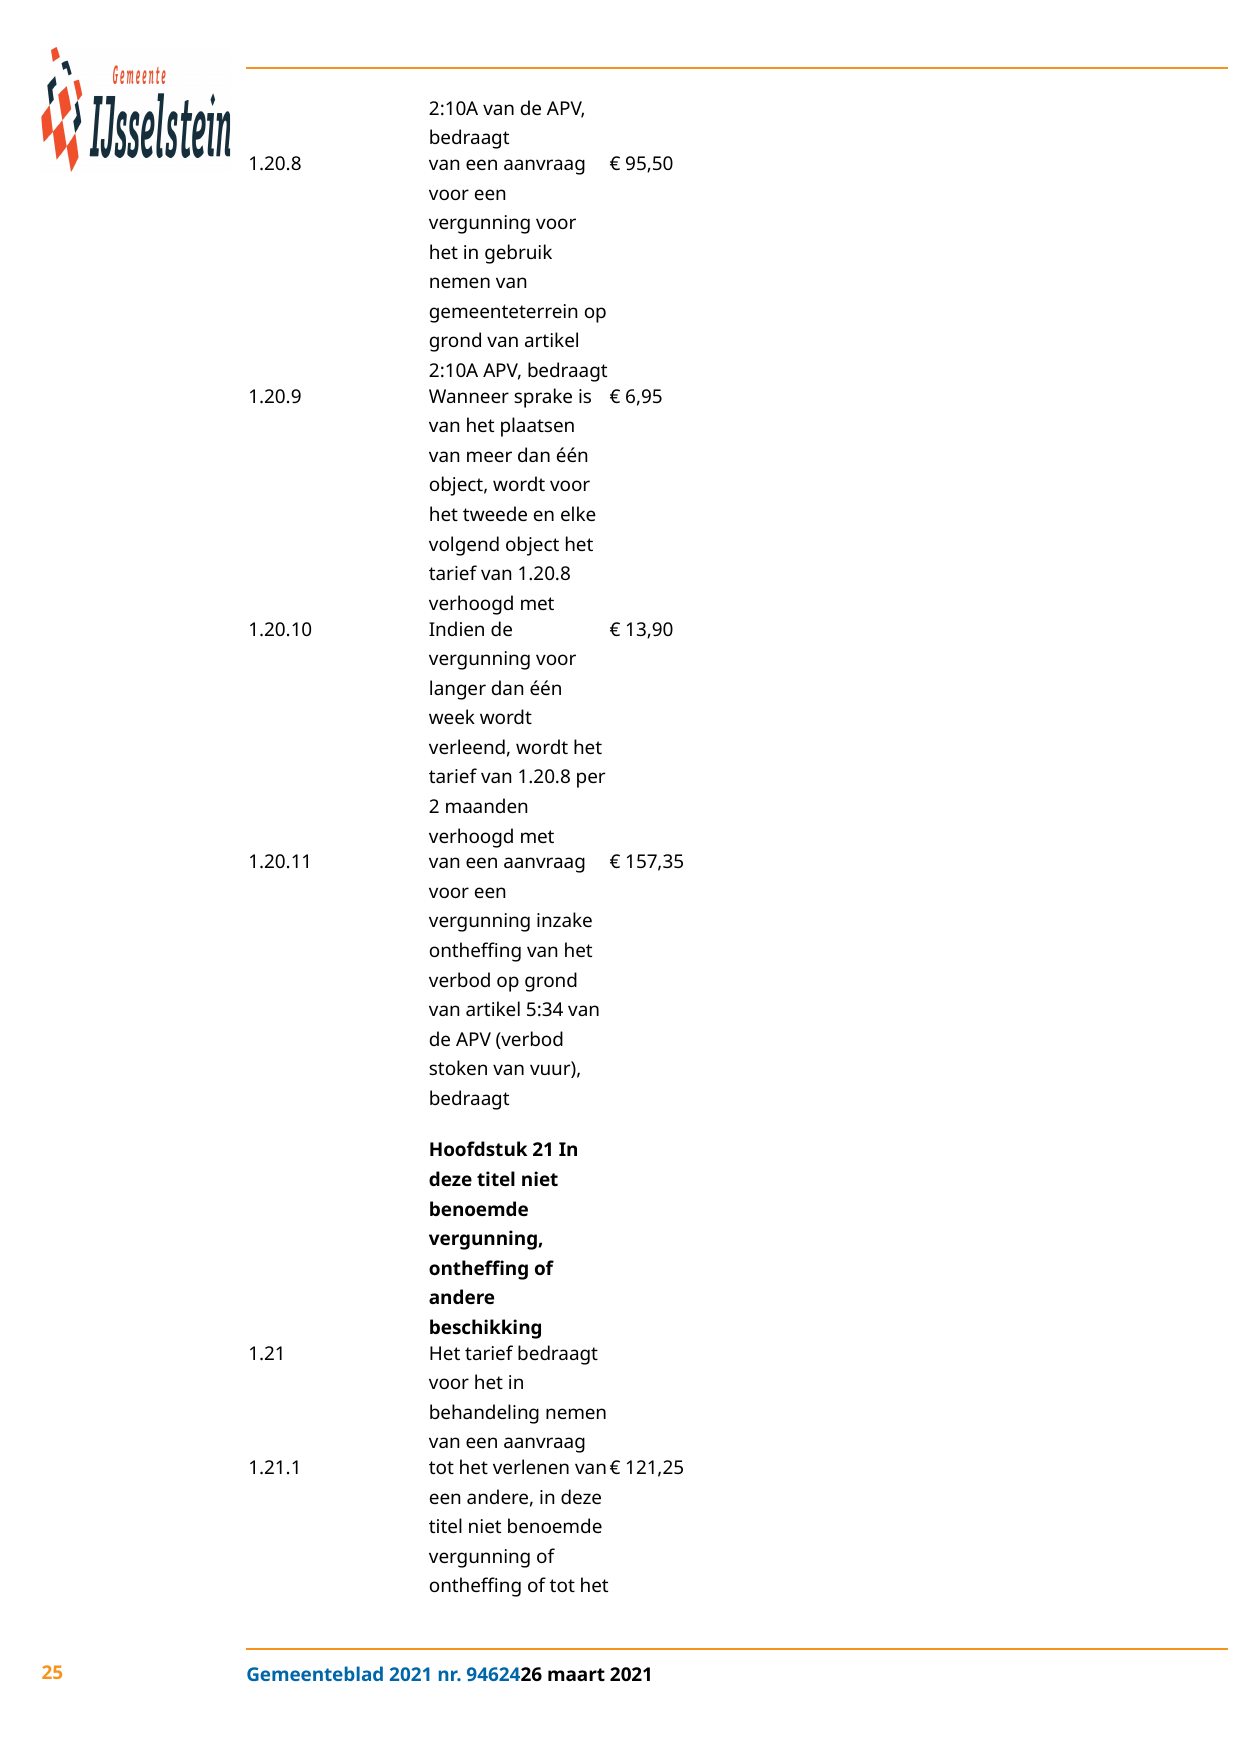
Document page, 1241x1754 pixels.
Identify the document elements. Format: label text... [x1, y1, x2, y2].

table_cell [609, 95, 790, 150]
table_cell Wanneer sprake is van het plaatsen van meer dan één object, wordt voor het tweede en elke volgend object het tarief van 1.20.8 verhoogd met [429, 383, 609, 616]
table_cell € 13,90 [609, 616, 790, 848]
table_cell Hoofdstuk 21 In deze titel niet benoemde vergunning, ontheffing of andere beschikking [429, 1137, 609, 1340]
table_cell € 157,35 [609, 849, 790, 1111]
table_cell 1.20.9 [248, 383, 429, 616]
table_cell Het tarief bedraagt voor het in behandeling nemen van een aanvraag [429, 1340, 609, 1454]
table_cell € 6,95 [609, 383, 790, 616]
table_cell 2:10A van de APV, bedraagt [429, 95, 609, 150]
table_cell 1.20.10 [248, 616, 429, 848]
table_cell [609, 1111, 790, 1137]
table_cell 1.20.11 [248, 849, 429, 1111]
table_cell [609, 1137, 790, 1340]
table_cell € 95,50 [609, 150, 790, 383]
table_cell van een aanvraag voor een vergunning voor het in gebruik nemen van gemeenteterrein op grond van artikel 2:10A APV, bedraagt [429, 150, 609, 383]
picture [41, 47, 231, 172]
table_cell 1.20.8 [248, 150, 429, 383]
table_cell [609, 1340, 790, 1454]
table_cell tot het verlenen van een andere, in deze titel niet benoemde vergunning of ontheffing of tot het [429, 1454, 609, 1598]
table_cell Indien de vergunning voor langer dan één week wordt verleend, wordt het tarief van 1.20.8 per 2 maanden verhoogd met [429, 616, 609, 848]
table_cell van een aanvraag voor een vergunning inzake ontheffing van het verbod op grond van artikel 5:34 van de APV (verbod stoken van vuur), bedraagt [429, 849, 609, 1111]
table_cell [429, 1111, 609, 1137]
table_cell [248, 1111, 429, 1137]
table_cell 1.21.1 [248, 1454, 429, 1598]
table_cell [248, 1137, 429, 1340]
table_cell 1.21 [248, 1340, 429, 1454]
table_cell [248, 95, 429, 150]
table_cell € 121,25 [609, 1454, 790, 1598]
